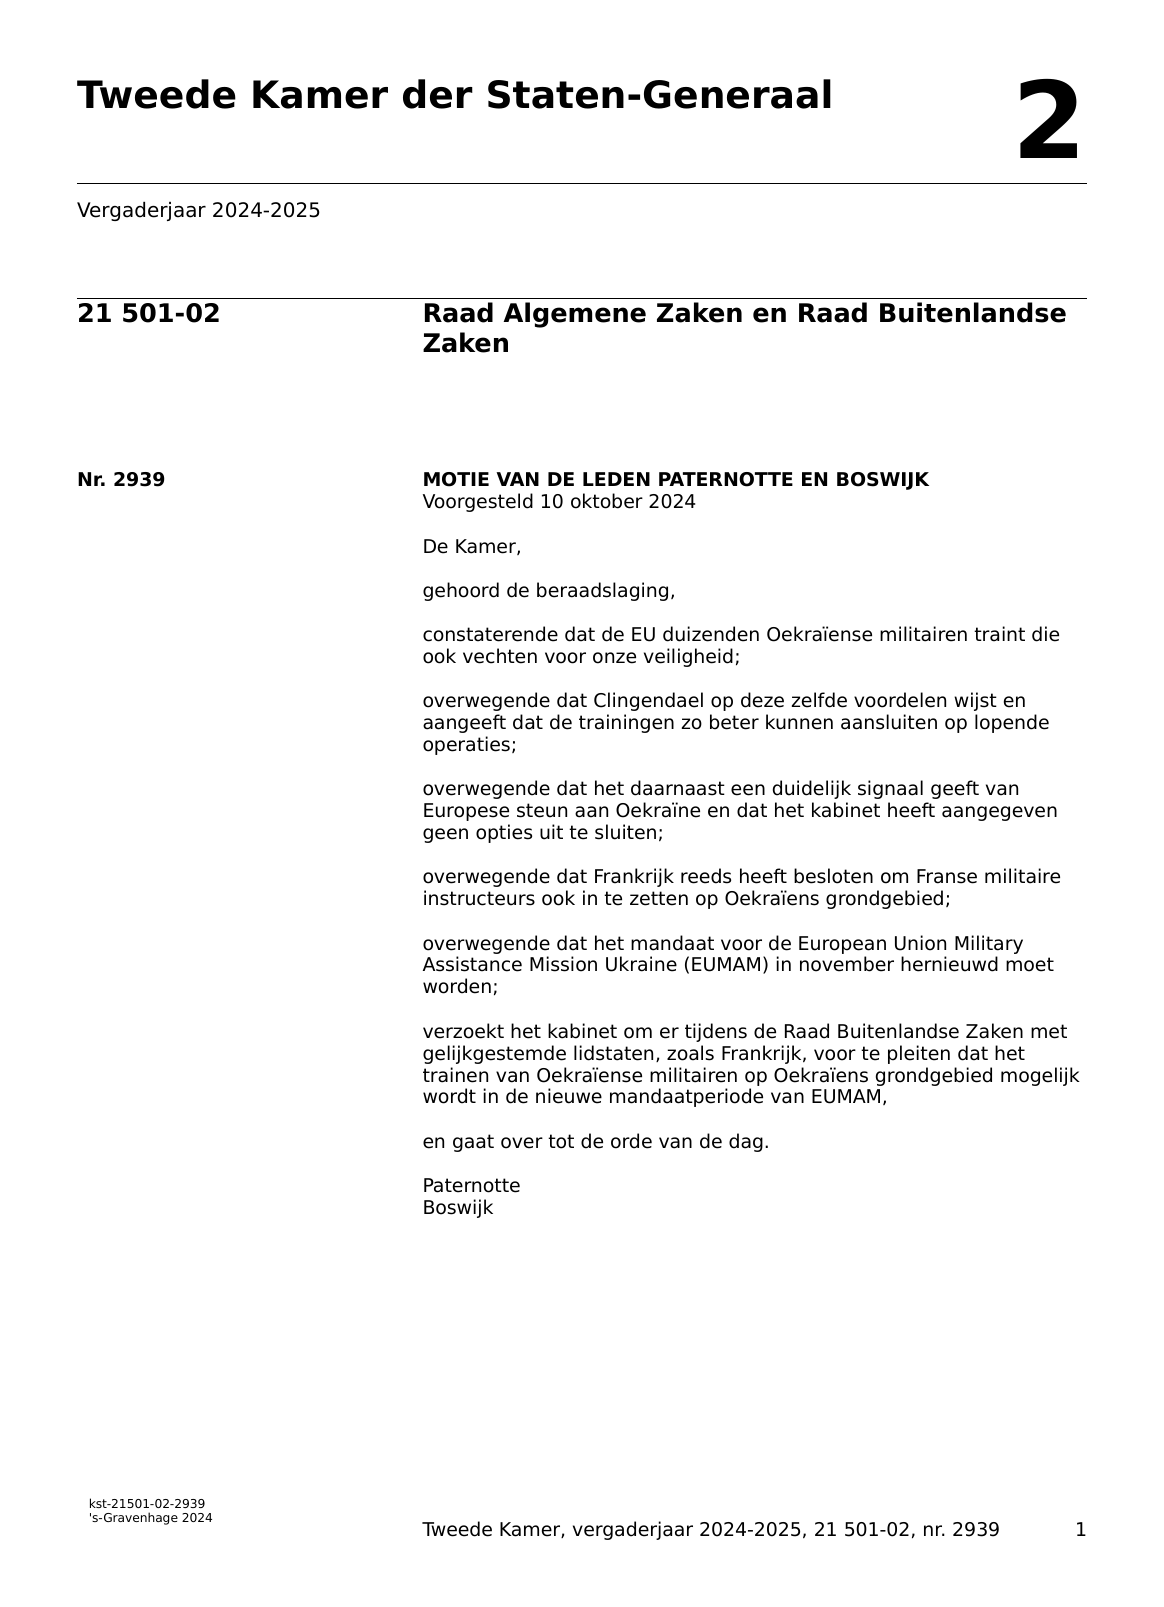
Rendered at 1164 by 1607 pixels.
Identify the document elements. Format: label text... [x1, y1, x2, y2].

text overwegende dat het daarnaast een duidelijk signaal geeft van Europese steun aan Oekraïne en dat het kabinet heeft aangegeven geen opties uit te sluiten; [422, 778, 1087, 844]
table_cell Vergaderjaar 2024-2025 [77, 184, 1087, 298]
table_header Tweede Kamer der Staten-Generaal [77, 59, 886, 183]
text gehoord de beraadslaging, [422, 580, 1087, 602]
text en gaat over tot de orde van de dag. [422, 1131, 1087, 1153]
text Paternotte [422, 1175, 1087, 1197]
text Voorgesteld 10 oktober 2024 [422, 491, 1087, 513]
text overwegende dat het mandaat voor de European Union Military Assistance Mission Ukraine (EUMAM) in november hernieuwd moet worden; [422, 932, 1087, 998]
text constaterende dat de EU duizenden Oekraïense militairen traint die ook vechten voor onze veiligheid; [422, 624, 1087, 668]
text kst-21501-02-2939 [88, 1497, 323, 1511]
subtitle Nr. 2939 MOTIE VAN DE LEDEN PATERNOTTE EN BOSWIJK [77, 469, 1087, 491]
text Boswijk [422, 1197, 1087, 1219]
subtitle 21 501-02 Raad Algemene Zaken en Raad Buitenlandse Zaken [77, 299, 1087, 358]
text overwegende dat Clingendael op deze zelfde voordelen wijst en aangeeft dat de trainingen zo beter kunnen aansluiten op lopende operaties; [422, 690, 1087, 756]
text overwegende dat Frankrijk reeds heeft besloten om Franse militaire instructeurs ook in te zetten op Oekraïens grondgebied; [422, 866, 1087, 910]
text 's-Gravenhage 2024 [88, 1511, 323, 1525]
text De Kamer, [422, 536, 1087, 557]
text verzoekt het kabinet om er tijdens de Raad Buitenlandse Zaken met gelijkgestemde lidstaten, zoals Frankrijk, voor te pleiten dat het trainen van Oekraïense militairen op Oekraïens grondgebied mogelijk wordt in de nieuwe mandaatperiode van EUMAM, [422, 1021, 1087, 1108]
table_header 2 [886, 59, 1087, 183]
